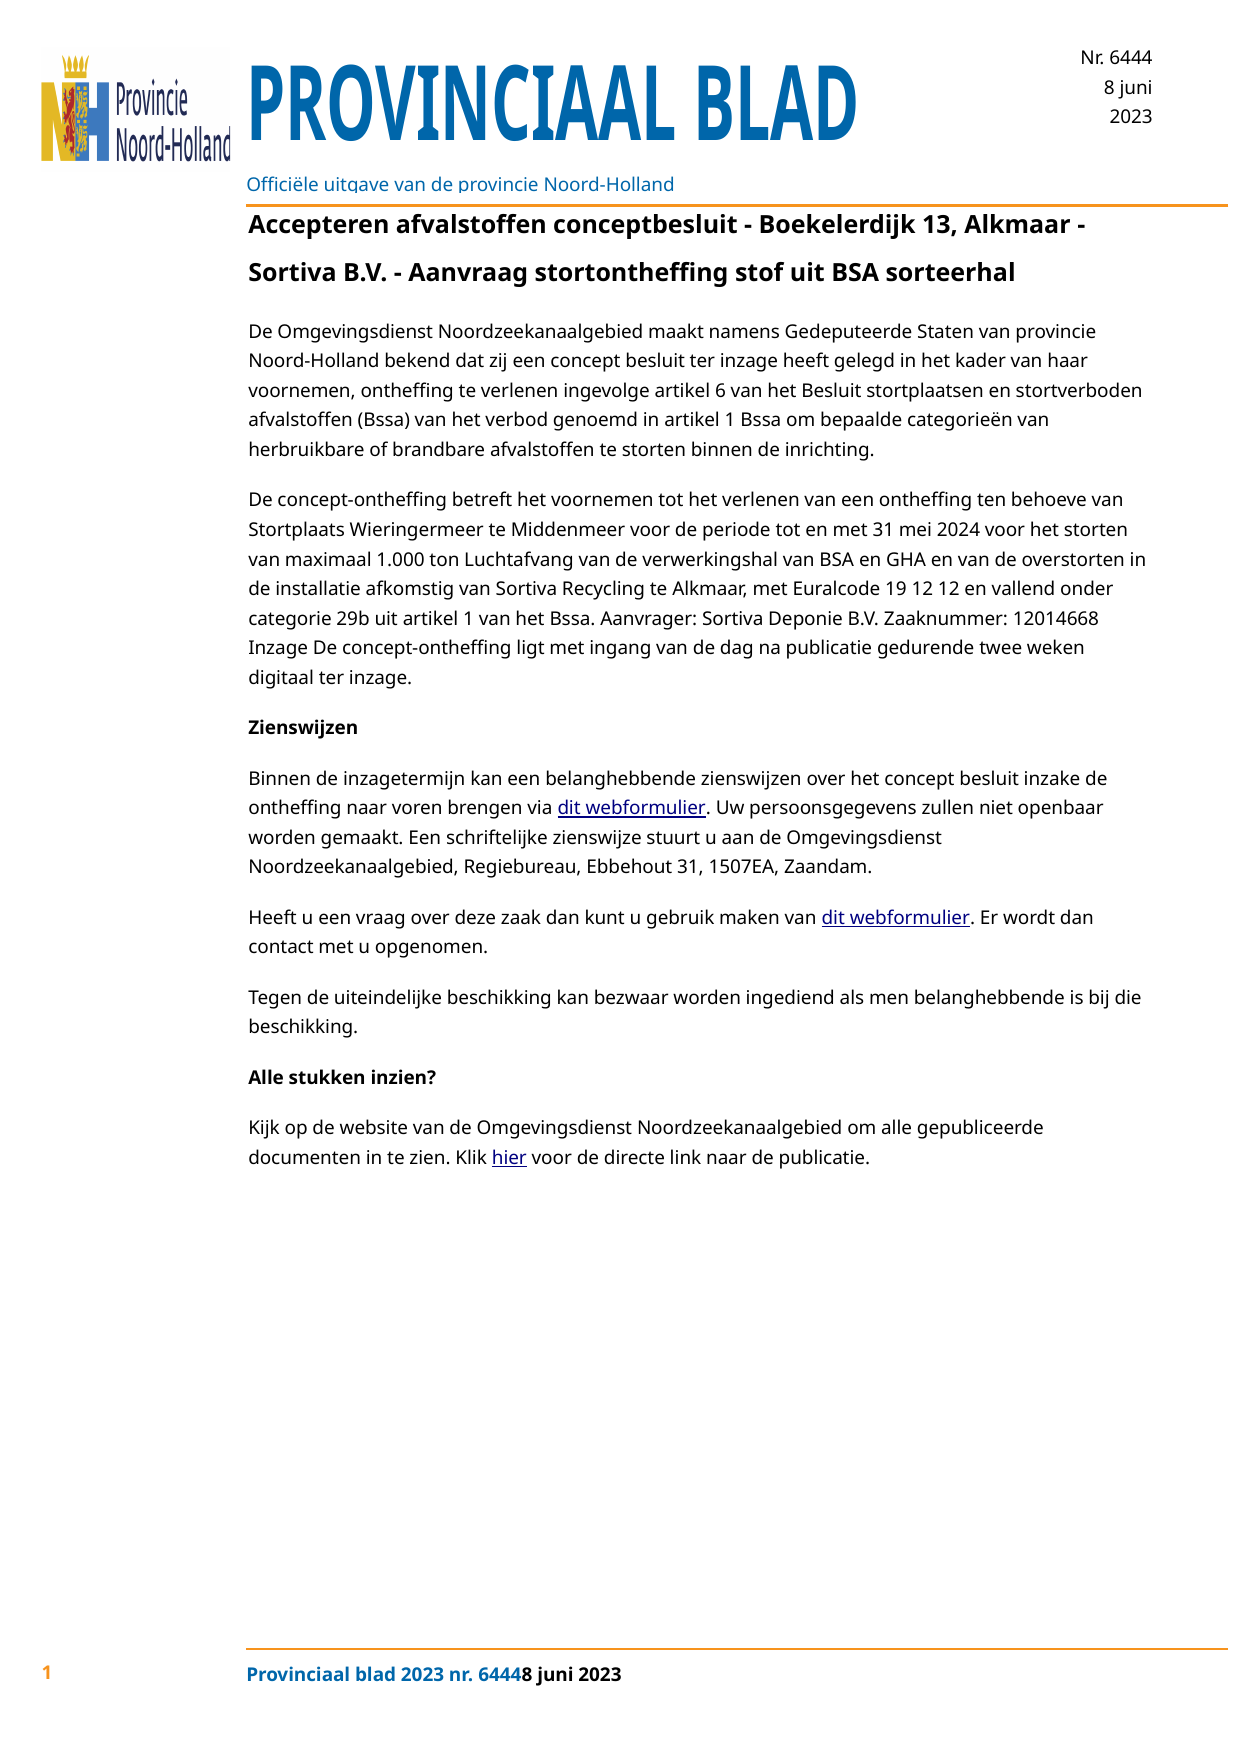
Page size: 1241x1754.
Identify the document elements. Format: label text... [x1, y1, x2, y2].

text Tegen de uiteindelijke beschikking kan bezwaar worden ingediend als men belanghebbende is bij die beschikking. [248, 984, 1152, 1039]
text De Omgevingsdienst Noordzeekanaalgebied maakt namens Gedeputeerde Staten van provincie Noord-Holland bekend dat zij een concept besluit ter inzage heeft gelegd in het kader van haar voornemen, ontheffing te verlenen ingevolge artikel 6 van het Besluit stortplaatsen en stortverboden afvalstoffen (Bssa) van het verbod genoemd in artikel 1 Bssa om bepaalde categorieën van herbruikbare of brandbare afvalstoffen te storten binnen de inrichting. [248, 318, 1152, 462]
picture [41, 47, 231, 172]
text Accepteren afvalstoffen conceptbesluit - Boekelerdijk 13, Alkmaar - Sortiva B.V. - Aanvraag stortontheffing stof uit BSA sorteerhal [248, 207, 1152, 288]
text De concept-ontheffing betreft het voornemen tot het verlenen van een ontheffing ten behoeve van Stortplaats Wieringermeer te Middenmeer voor de periode tot en met 31 mei 2024 voor het storten van maximaal 1.000 ton Luchtafvang van de verwerkingshal van BSA en GHA en van de overstorten in de installatie afkomstig van Sortiva Recycling te Alkmaar, met Euralcode 19 12 12 en vallend onder categorie 29b uit artikel 1 van het Bssa. Aanvrager: Sortiva Deponie B.V. Zaaknummer: 12014668 Inzage De concept-ontheffing ligt met ingang van de dag na publicatie gedurende twee weken digitaal ter inzage. [248, 487, 1152, 690]
text Kijk op de website van de Omgevingsdienst Noordzeekanaalgebied om alle gepubliceerde documenten in te zien. Klik hier voor de directe link naar de publicatie. [248, 1114, 1152, 1170]
text Heeft u een vraag over deze zaak dan kunt u gebruik maken van dit webformulier. Er wordt dan contact met u opgenomen. [248, 904, 1152, 959]
text Zienswijzen [248, 714, 1152, 740]
text Alle stukken inzien? [248, 1064, 1152, 1090]
text Binnen de inzagetermijn kan een belanghebbende zienswijzen over het concept besluit inzake de ontheffing naar voren brengen via dit webformulier. Uw persoonsgegevens zullen niet openbaar worden gemaakt. Een schriftelijke zienswijze stuurt u aan de Omgevingsdienst Noordzeekanaalgebied, Regiebureau, Ebbehout 31, 1507EA, Zaandam. [248, 765, 1152, 879]
